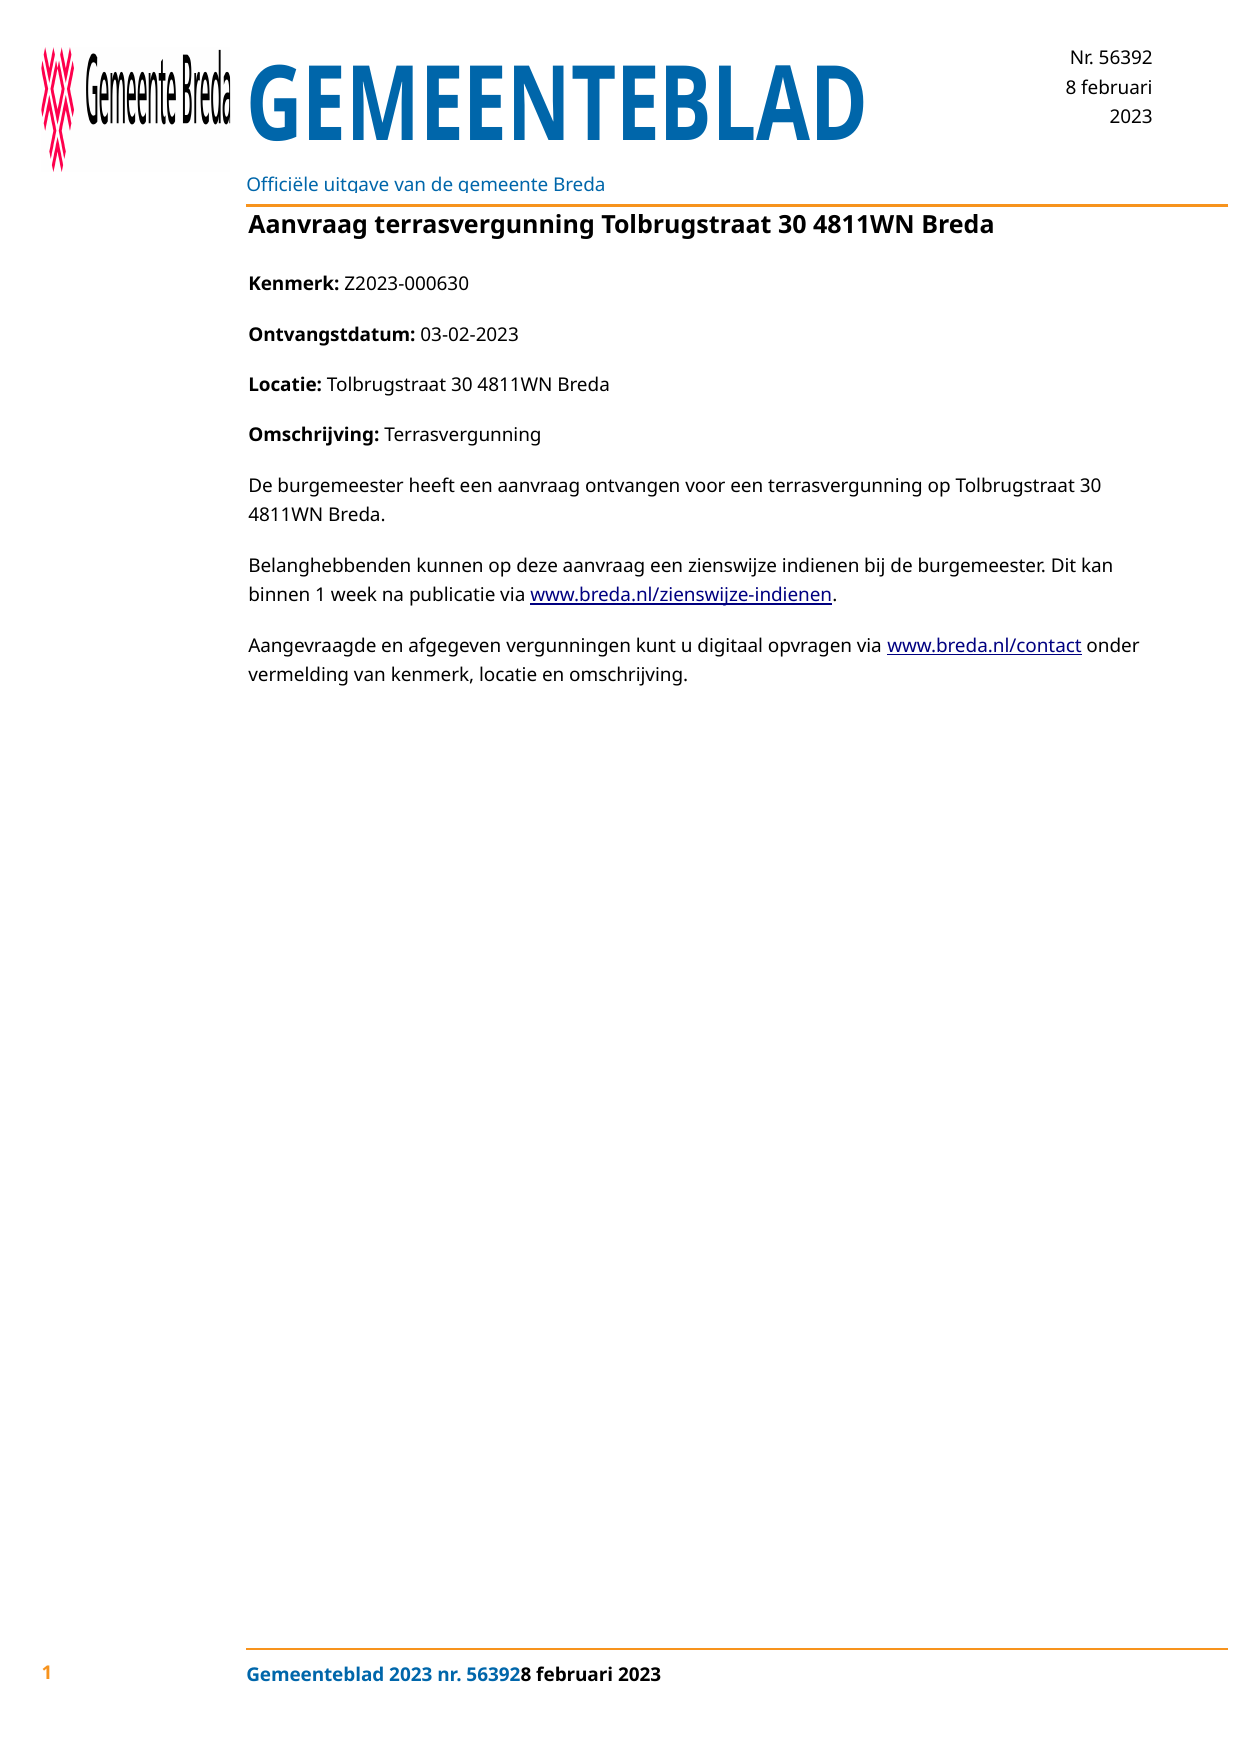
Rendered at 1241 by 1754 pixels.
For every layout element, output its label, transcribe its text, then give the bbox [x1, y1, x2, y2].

text Kenmerk: Z2023-000630 [248, 270, 1152, 296]
text De burgemeester heeft een aanvraag ontvangen voor een terrasvergunning op Tolbrugstraat 30 4811WN Breda. [248, 472, 1152, 527]
text Omschrijving: Terrasvergunning [248, 422, 1152, 447]
text Belanghebbenden kunnen op deze aanvraag een zienswijze indienen bij de burgemeester. Dit kan binnen 1 week na publicatie via www.breda.nl/zienswijze-indienen. [248, 552, 1152, 607]
text Locatie: Tolbrugstraat 30 4811WN Breda [248, 371, 1152, 397]
text Aanvraag terrasvergunning Tolbrugstraat 30 4811WN Breda [248, 207, 1152, 241]
picture [41, 47, 231, 172]
text Aangevraagde en afgegeven vergunningen kunt u digitaal opvragen via www.breda.nl/contact onder vermelding van kenmerk, locatie en omschrijving. [248, 632, 1152, 687]
text Ontvangstdatum: 03-02-2023 [248, 321, 1152, 346]
